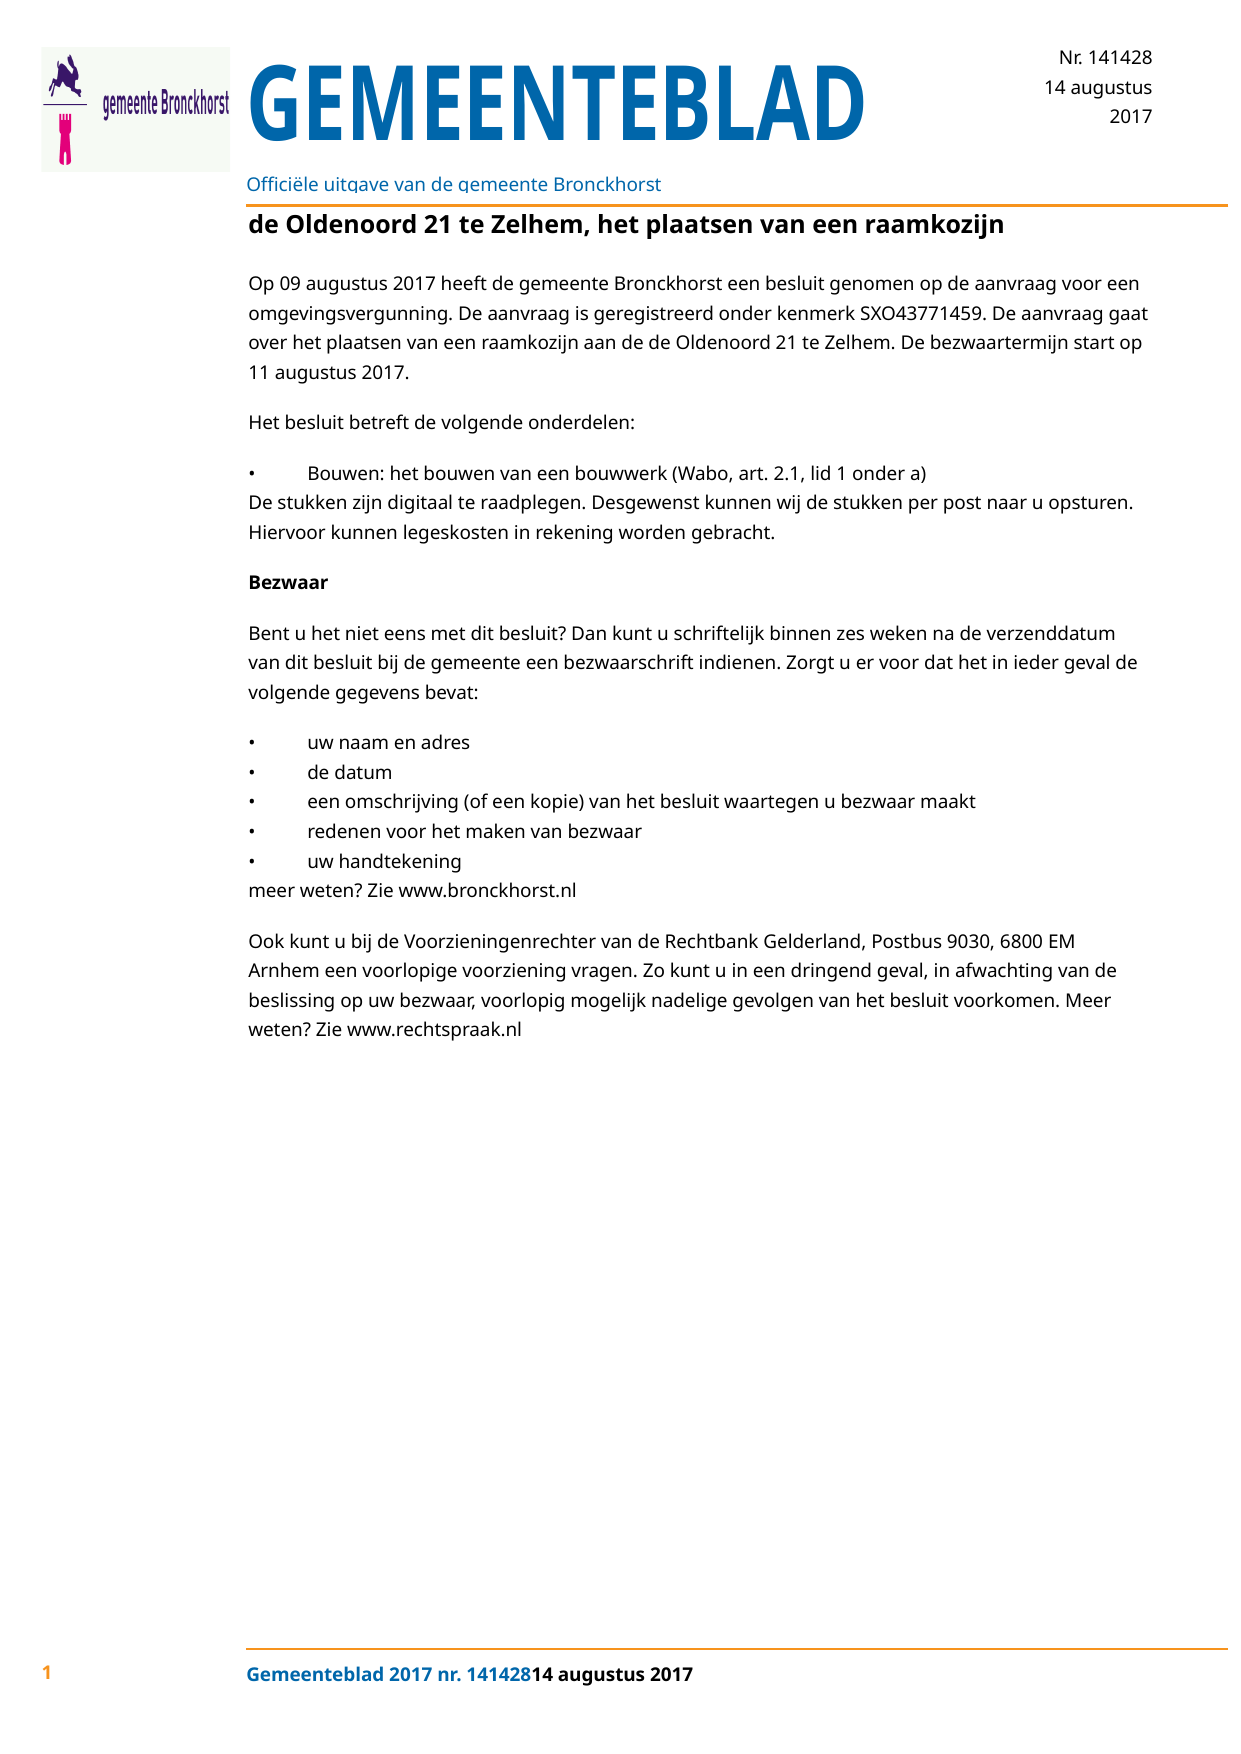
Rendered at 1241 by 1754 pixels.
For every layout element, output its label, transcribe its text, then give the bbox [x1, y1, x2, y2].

list de datum [248, 759, 1152, 785]
text De stukken zijn digitaal te raadplegen. Desgewenst kunnen wij de stukken per post naar u opsturen. Hiervoor kunnen legeskosten in rekening worden gebracht. [248, 489, 1152, 545]
text Op 09 augustus 2017 heeft de gemeente Bronckhorst een besluit genomen op de aanvraag voor een omgevingsvergunning. De aanvraag is geregistreerd onder kenmerk SXO43771459. De aanvraag gaat over het plaatsen van een raamkozijn aan de de Oldenoord 21 te Zelhem. De bezwaartermijn start op 11 augustus 2017. [248, 270, 1152, 385]
text de Oldenoord 21 te Zelhem, het plaatsen van een raamkozijn [248, 207, 1152, 241]
list een omschrijving (of een kopie) van het besluit waartegen u bezwaar maakt [248, 789, 1152, 814]
text Bent u het niet eens met dit besluit? Dan kunt u schriftelijk binnen zes weken na de verzenddatum van dit besluit bij de gemeente een bezwaarschrift indienen. Zorgt u er voor dat het in ieder geval de volgende gegevens bevat: [248, 620, 1152, 705]
list redenen voor het maken van bezwaar [248, 818, 1152, 844]
text Ook kunt u bij de Voorzieningenrechter van de Rechtbank Gelderland, Postbus 9030, 6800 EM Arnhem een voorlopige voorziening vragen. Zo kunt u in een dringend geval, in afwachting van de beslissing op uw bezwaar, voorlopig mogelijk nadelige gevolgen van het besluit voorkomen. Meer weten? Zie www.rechtspraak.nl [248, 928, 1152, 1042]
list uw naam en adres [248, 729, 1152, 755]
text Het besluit betreft de volgende onderdelen: [248, 409, 1152, 435]
list uw handtekening [248, 848, 1152, 873]
text Bezwaar [248, 569, 1152, 595]
picture [41, 47, 231, 172]
list Bouwen: het bouwen van een bouwwerk (Wabo, art. 2.1, lid 1 onder a) [248, 460, 1152, 486]
text meer weten? Zie www.bronckhorst.nl [248, 877, 1152, 903]
